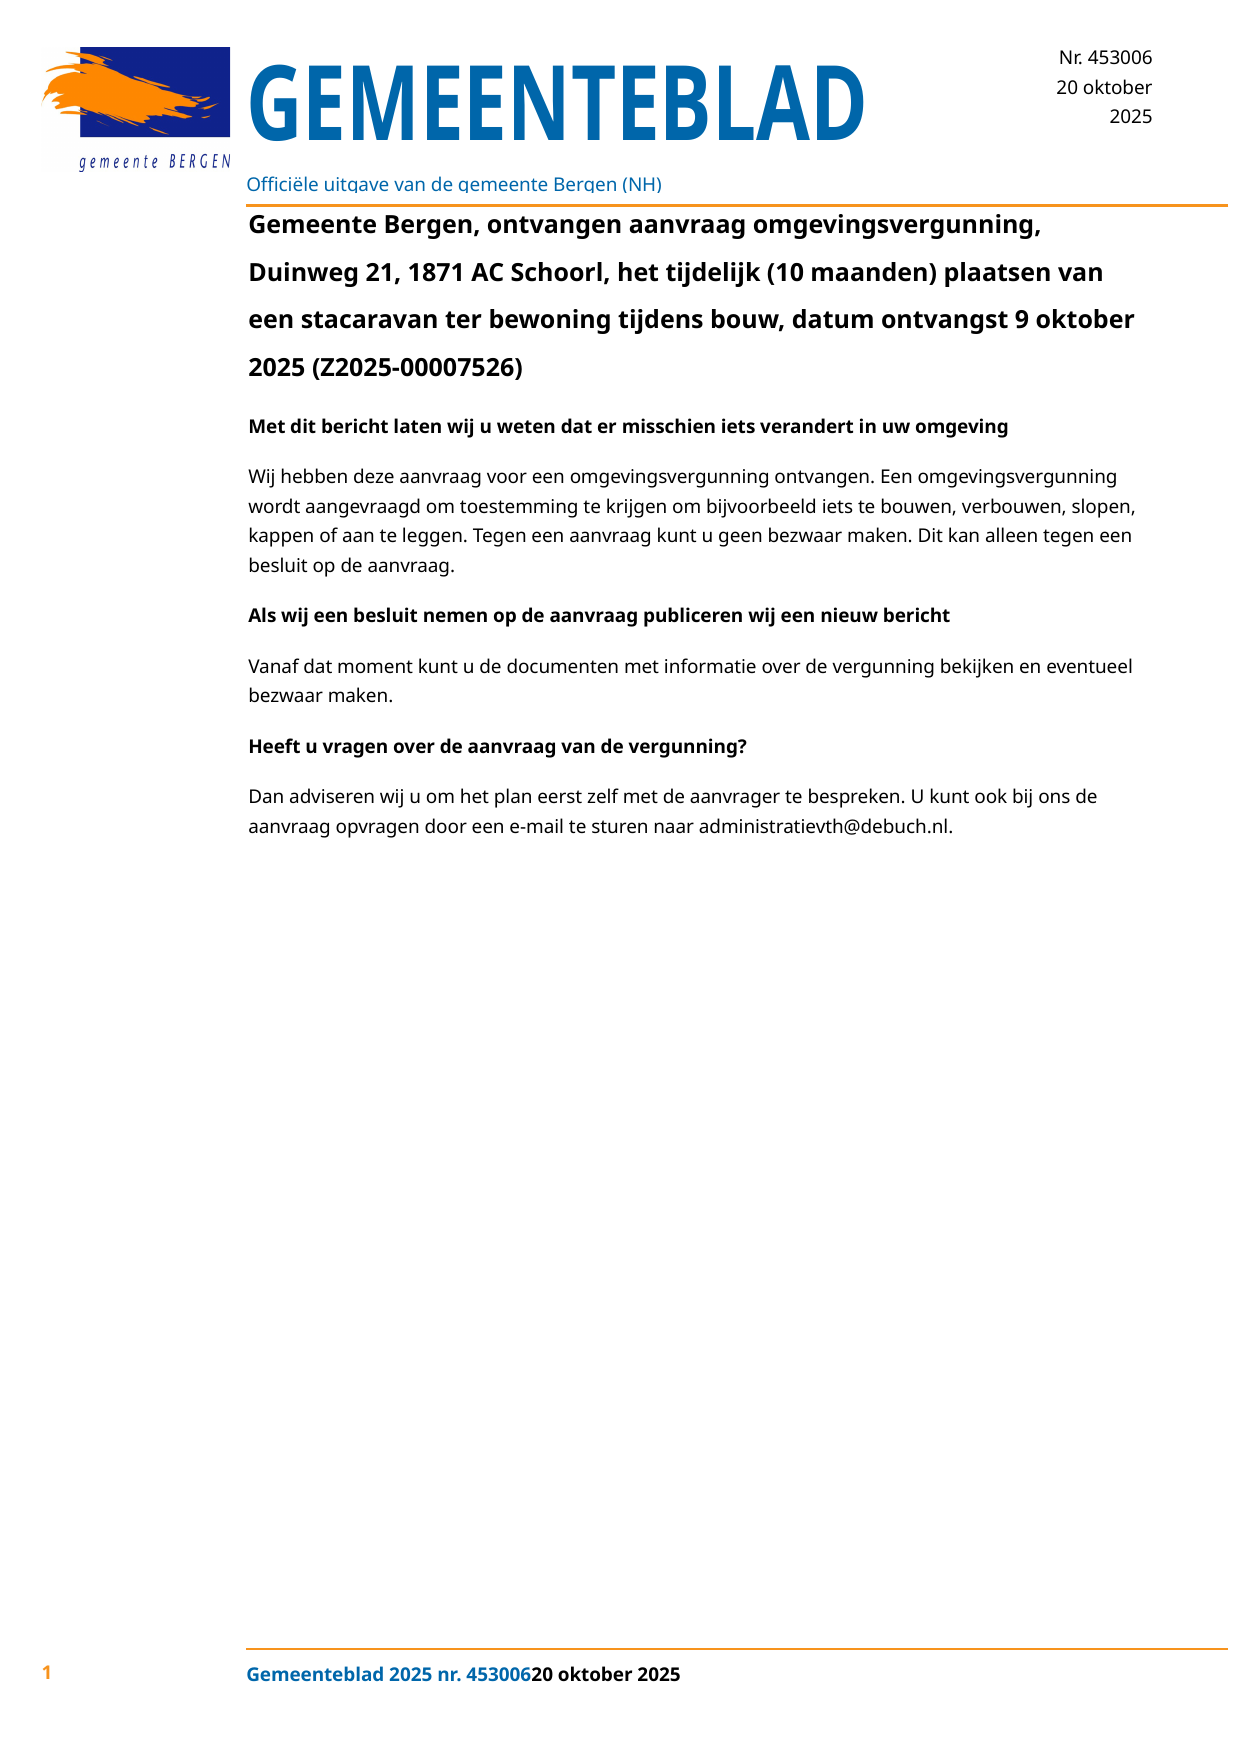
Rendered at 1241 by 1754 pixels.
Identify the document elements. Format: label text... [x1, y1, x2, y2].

text Met dit bericht laten wij u weten dat er misschien iets verandert in uw omgeving [248, 413, 1152, 439]
text Dan adviseren wij u om het plan eerst zelf met de aanvrager te bespreken. U kunt ook bij ons de aanvraag opvragen door een e-mail te sturen naar administratievth@debuch.nl. [248, 783, 1152, 839]
picture [41, 47, 231, 172]
text Heeft u vragen over de aanvraag van de vergunning? [248, 733, 1152, 759]
text Gemeente Bergen, ontvangen aanvraag omgevingsvergunning, Duinweg 21, 1871 AC Schoorl, het tijdelijk (10 maanden) plaatsen van een stacaravan ter bewoning tijdens bouw, datum ontvangst 9 oktober 2025 (Z2025-00007526) [248, 207, 1152, 384]
text Wij hebben deze aanvraag voor een omgevingsvergunning ontvangen. Een omgevingsvergunning wordt aangevraagd om toestemming te krijgen om bijvoorbeeld iets te bouwen, verbouwen, slopen, kappen of aan te leggen. Tegen een aanvraag kunt u geen bezwaar maken. Dit kan alleen tegen een besluit op de aanvraag. [248, 463, 1152, 578]
text Vanaf dat moment kunt u de documenten met informatie over de vergunning bekijken en eventueel bezwaar maken. [248, 653, 1152, 708]
text Als wij een besluit nemen op de aanvraag publiceren wij een nieuw bericht [248, 603, 1152, 628]
